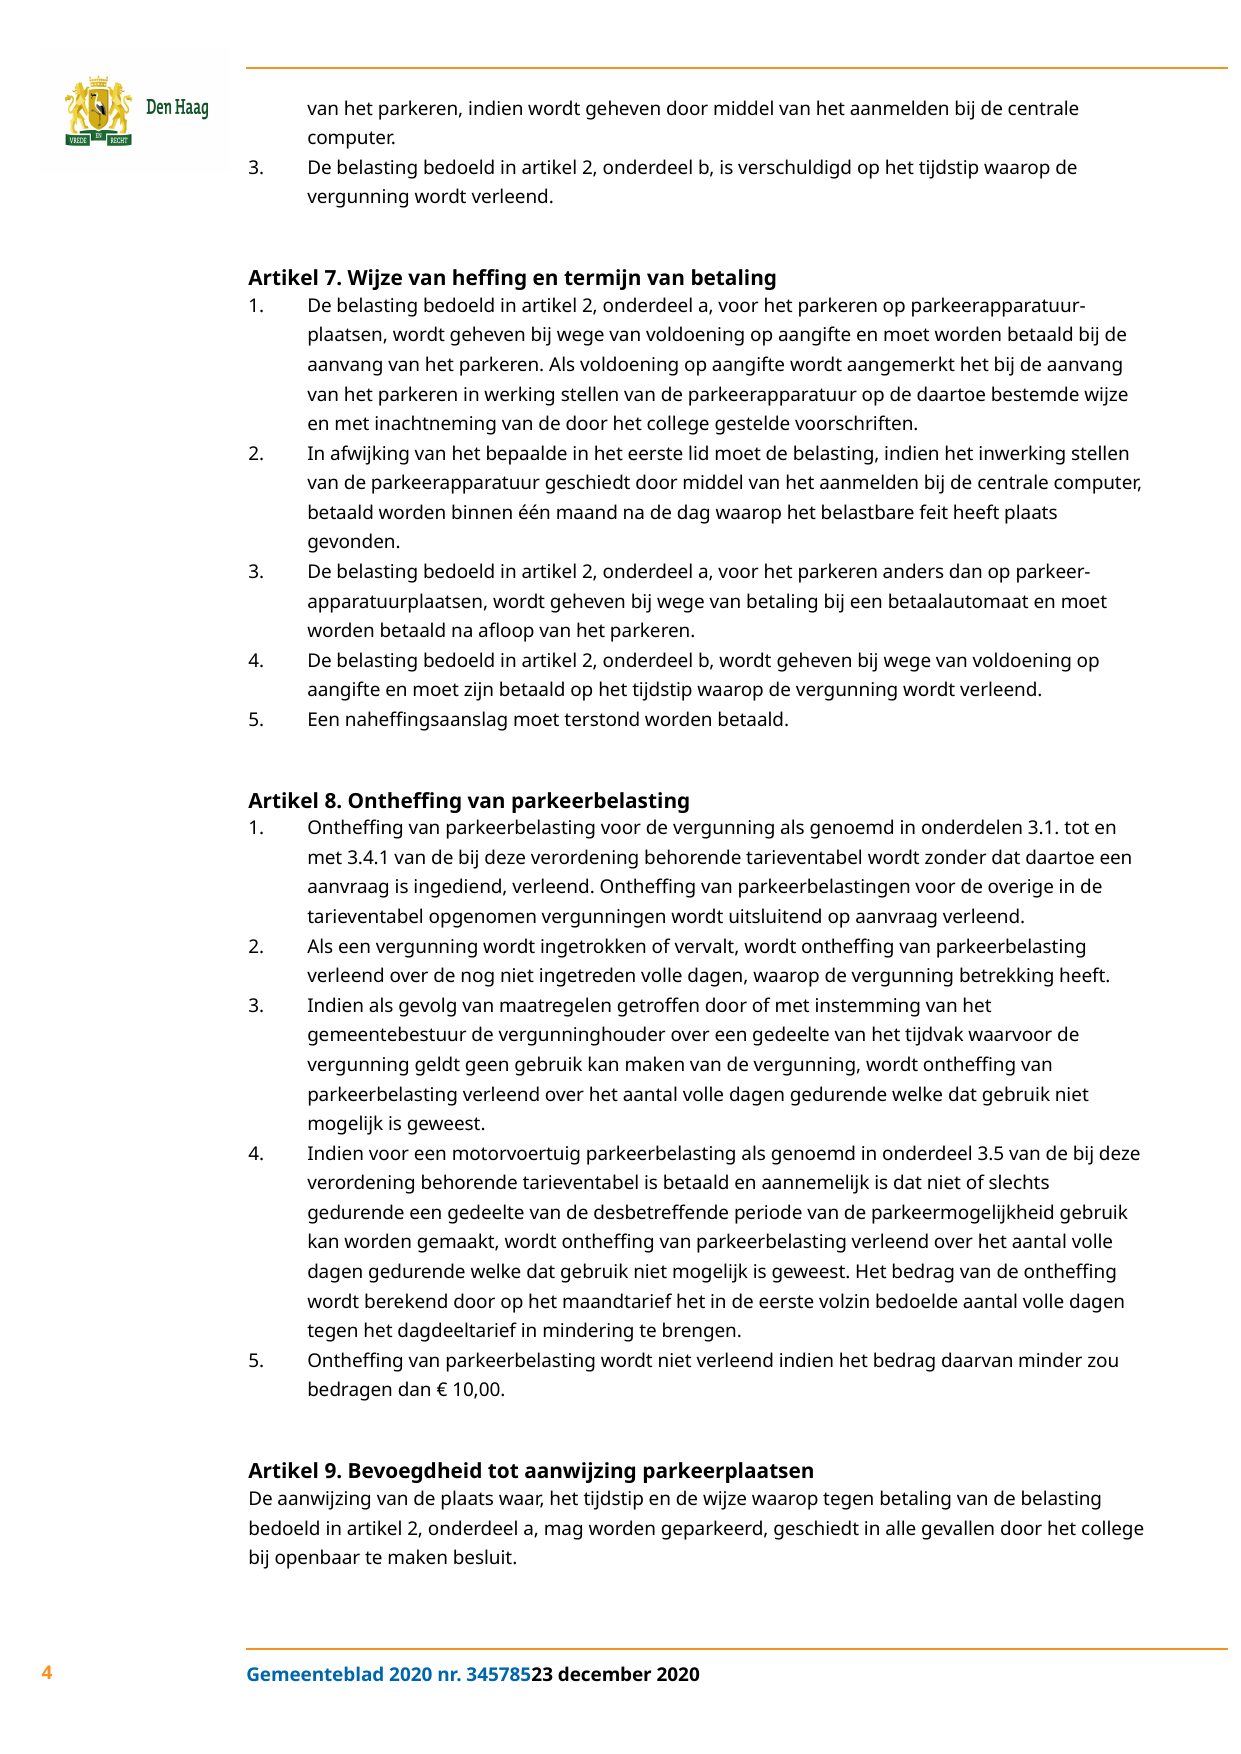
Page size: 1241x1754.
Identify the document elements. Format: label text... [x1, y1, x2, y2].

list De belasting bedoeld in artikel 2, onderdeel b, is verschuldigd op het tijdstip waarop de vergunning wordt verleend. [248, 154, 1152, 209]
list Ontheffing van parkeerbelasting voor de vergunning als genoemd in onderdelen 3.1. tot en met 3.4.1 van de bij deze verordening behorende tarieventabel wordt zonder dat daartoe een aanvraag is ingediend, verleend. Ontheffing van parkeerbelastingen voor de overige in de tarieventabel opgenomen vergunningen wordt uitsluitend op aanvraag verleend. [248, 814, 1152, 929]
list Indien als gevolg van maatregelen getroffen door of met instemming van het gemeentebestuur de vergunninghouder over een gedeelte van het tijdvak waarvoor de vergunning geldt geen gebruik kan maken van de vergunning, wordt ontheffing van parkeerbelasting verleend over het aantal volle dagen gedurende welke dat gebruik niet mogelijk is geweest. [248, 992, 1152, 1136]
list In afwijking van het bepaalde in het eerste lid moet de belasting, indien het inwerking stellen van de parkeerapparatuur geschiedt door middel van het aanmelden bij de centrale computer, betaald worden binnen één maand na de dag waarop het belastbare feit heeft plaats gevonden. [248, 440, 1152, 554]
list De belasting bedoeld in artikel 2, onderdeel a, voor het parkeren op parkeerapparatuur- plaatsen, wordt geheven bij wege van voldoening op aangifte en moet worden betaald bij de aanvang van het parkeren. Als voldoening op aangifte wordt aangemerkt het bij de aanvang van het parkeren in werking stellen van de parkeerapparatuur op de daartoe bestemde wijze en met inachtneming van de door het college gestelde voorschriften. [248, 292, 1152, 436]
list Als een vergunning wordt ingetrokken of vervalt, wordt ontheffing van parkeerbelasting verleend over de nog niet ingetreden volle dagen, waarop de vergunning betrekking heeft. [248, 933, 1152, 988]
list Indien voor een motorvoertuig parkeerbelasting als genoemd in onderdeel 3.5 van de bij deze verordening behorende tarieventabel is betaald en aannemelijk is dat niet of slechts gedurende een gedeelte van de desbetreffende periode van de parkeermogelijkheid gebruik kan worden gemaakt, wordt ontheffing van parkeerbelasting verleend over het aantal volle dagen gedurende welke dat gebruik niet mogelijk is geweest. Het bedrag van de ontheffing wordt berekend door op het maandtarief het in de eerste volzin bedoelde aantal volle dagen tegen het dagdeeltarief in mindering te brengen. [248, 1140, 1152, 1343]
text Artikel 8. Ontheffing van parkeerbelasting [248, 786, 1152, 814]
list De belasting bedoeld in artikel 2, onderdeel a, voor het parkeren anders dan op parkeer-apparatuurplaatsen, wordt geheven bij wege van betaling bij een betaalautomaat en moet worden betaald na afloop van het parkeren. [248, 558, 1152, 643]
text Artikel 9. Bevoegdheid tot aanwijzing parkeerplaatsen [248, 1457, 1152, 1485]
list Een naheffingsaanslag moet terstond worden betaald. [248, 706, 1152, 732]
picture [41, 47, 231, 172]
list van het parkeren, indien wordt geheven door middel van het aanmelden bij de centrale computer. [248, 95, 1152, 150]
text Artikel 7. Wijze van heffing en termijn van betaling [248, 263, 1152, 292]
list De belasting bedoeld in artikel 2, onderdeel b, wordt geheven bij wege van voldoening op aangifte en moet zijn betaald op het tijdstip waarop de vergunning wordt verleend. [248, 647, 1152, 702]
list Ontheffing van parkeerbelasting wordt niet verleend indien het bedrag daarvan minder zou bedragen dan € 10,00. [248, 1347, 1152, 1402]
text De aanwijzing van de plaats waar, het tijdstip en de wijze waarop tegen betaling van de belasting bedoeld in artikel 2, onderdeel a, mag worden geparkeerd, geschiedt in alle gevallen door het college bij openbaar te maken besluit. [248, 1485, 1152, 1570]
